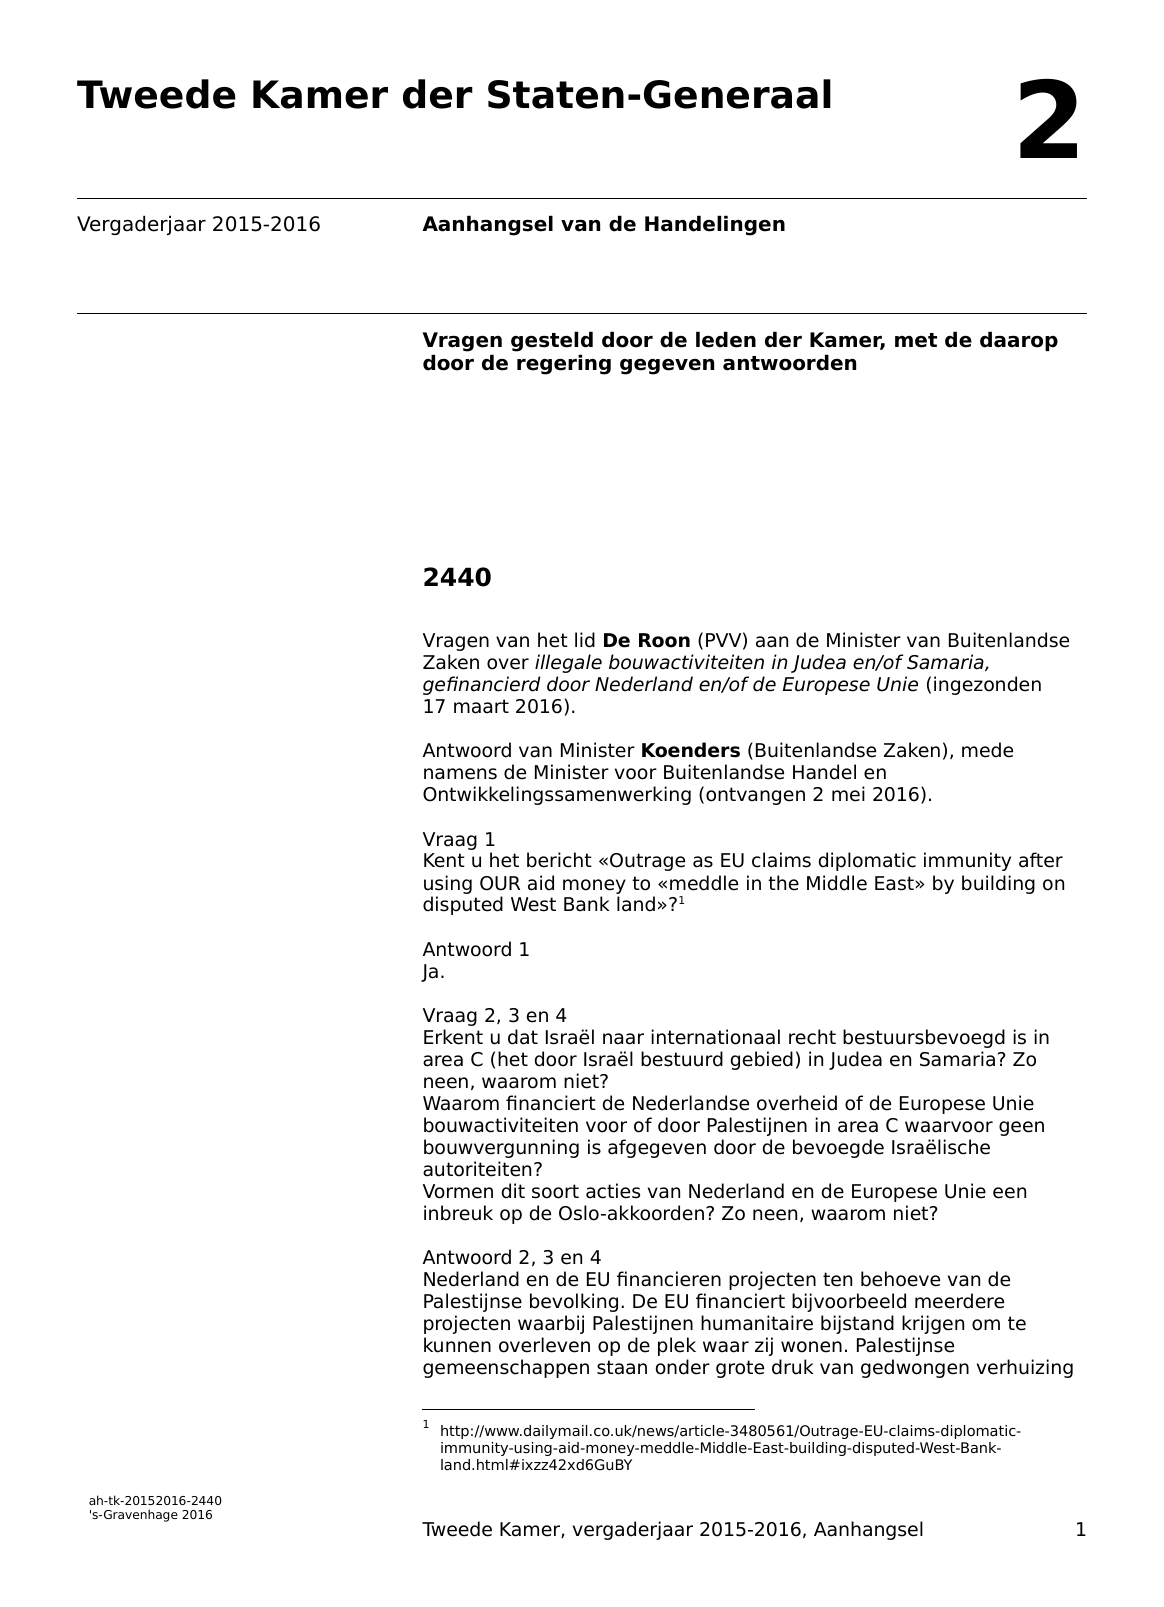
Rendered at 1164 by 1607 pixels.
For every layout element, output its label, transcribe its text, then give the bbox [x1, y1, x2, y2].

text Vragen van het lid De Roon (PVV) aan de Minister van Buitenlandse Zaken over illegale bouwactiviteiten in Judea en/of Samaria, gefinancierd door Nederland en/of de Europese Unie (ingezonden 17 maart 2016). [422, 630, 1087, 718]
text Nederland en de EU financieren projecten ten behoeve van de Palestijnse bevolking. De EU financiert bijvoorbeeld meerdere projecten waarbij Palestijnen humanitaire bijstand krijgen om te kunnen overleven op de plek waar zij wonen. Palestijnse gemeenschappen staan onder grote druk van gedwongen verhuizing [422, 1269, 1087, 1378]
table_header 2 [886, 59, 1087, 198]
text http://www.dailymail.co.uk/news/article-3480561/Outrage-EU-claims-diplomatic-immunity-using-aid-money-meddle-Middle-East-building-disputed-West-Bank-land.html#ixzz42xd6GuBY [422, 1418, 1087, 1474]
table_cell [77, 314, 422, 375]
text ah-tk-20152016-2440 [88, 1494, 323, 1508]
text Antwoord 2, 3 en 4 [422, 1247, 1087, 1269]
text Erkent u dat Israël naar internationaal recht bestuursbevoegd is in area C (het door Israël bestuurd gebied) in Judea en Samaria? Zo neen, waarom niet? [422, 1027, 1087, 1093]
text Antwoord 1 [422, 938, 1087, 961]
table_cell Vragen gesteld door de leden der Kamer, met de daarop door de regering gegeven antwoorden [422, 314, 1087, 375]
text Antwoord van Minister Koenders (Buitenlandse Zaken), mede namens de Minister voor Buitenlandse Handel en Ontwikkelingssamenwerking (ontvangen 2 mei 2016). [422, 740, 1087, 806]
text Ja. [422, 961, 1087, 982]
text Kent u het bericht «Outrage as EU claims diplomatic immunity after using OUR aid money to «meddle in the Middle East» by building on disputed West Bank land»? [422, 850, 1087, 916]
text 2440 [422, 563, 1087, 592]
table_cell Vergaderjaar 2015-2016 [77, 199, 422, 313]
text Vraag 2, 3 en 4 [422, 1005, 1087, 1027]
text 's-Gravenhage 2016 [88, 1508, 323, 1522]
table_cell Aanhangsel van de Handelingen [422, 199, 1087, 313]
table_header Tweede Kamer der Staten-Generaal [77, 59, 886, 198]
text Waarom financiert de Nederlandse overheid of de Europese Unie bouwactiviteiten voor of door Palestijnen in area C waarvoor geen bouwvergunning is afgegeven door de bevoegde Israëlische autoriteiten? [422, 1093, 1087, 1181]
text Vormen dit soort acties van Nederland en de Europese Unie een inbreuk op de Oslo-akkoorden? Zo neen, waarom niet? [422, 1181, 1087, 1224]
text Vraag 1 [422, 828, 1087, 850]
